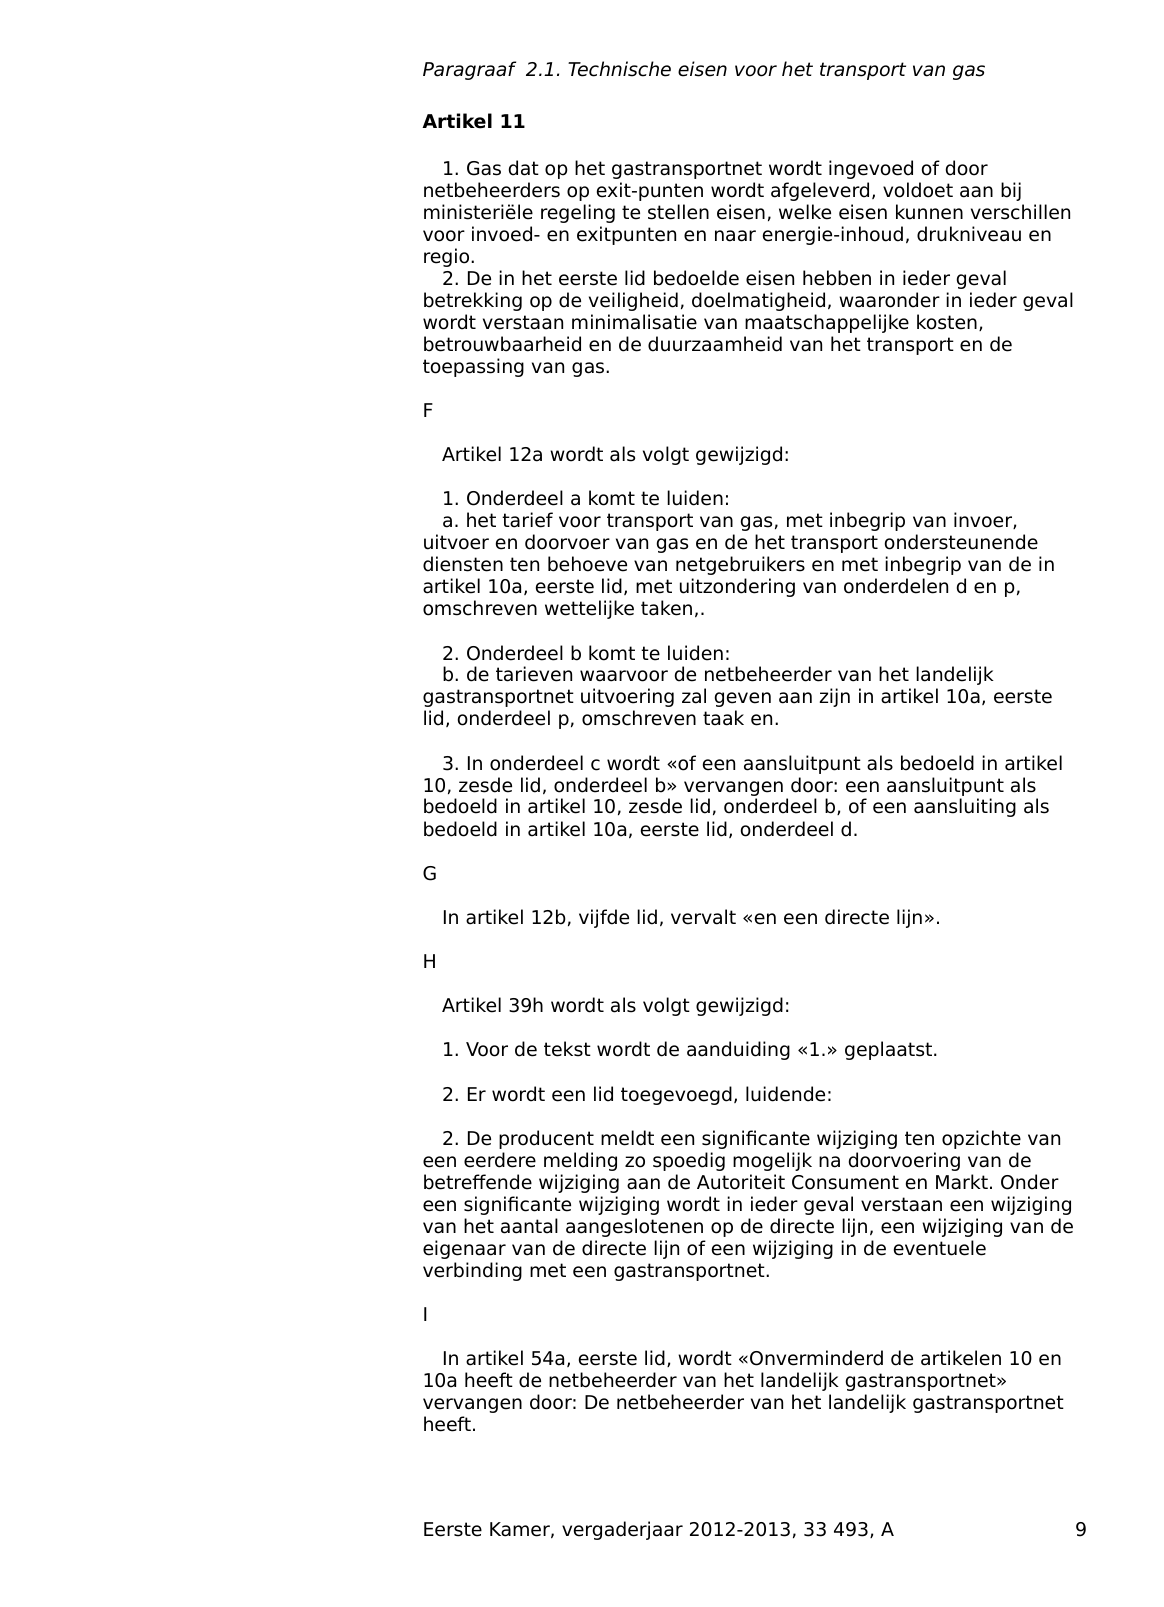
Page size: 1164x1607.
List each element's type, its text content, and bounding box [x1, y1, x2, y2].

text 1. Voor de tekst wordt de aanduiding «1.» geplaatst. [422, 1039, 1087, 1061]
subtitle Paragraaf 2.1. Technische eisen voor het transport van gas [422, 59, 1087, 81]
text 2. Onderdeel b komt te luiden: [422, 642, 1087, 664]
text F [422, 400, 1087, 422]
text In artikel 54a, eerste lid, wordt «Onverminderd de artikelen 10 en 10a heeft de netbeheerder van het landelijk gastransportnet» vervangen door: De netbeheerder van het landelijk gastransportnet heeft. [422, 1348, 1087, 1436]
text 1. Gas dat op het gastransportnet wordt ingevoed of door netbeheerders op exit-punten wordt afgeleverd, voldoet aan bij ministeriële regeling te stellen eisen, welke eisen kunnen verschillen voor invoed- en exitpunten en naar energie-inhoud, drukniveau en regio. [422, 158, 1087, 268]
text 3. In onderdeel c wordt «of een aansluitpunt als bedoeld in artikel 10, zesde lid, onderdeel b» vervangen door: een aansluitpunt als bedoeld in artikel 10, zesde lid, onderdeel b, of een aansluiting als bedoeld in artikel 10a, eerste lid, onderdeel d. [422, 752, 1087, 840]
text 2. De in het eerste lid bedoelde eisen hebben in ieder geval betrekking op de veiligheid, doelmatigheid, waaronder in ieder geval wordt verstaan minimalisatie van maatschappelijke kosten, betrouwbaarheid en de duurzaamheid van het transport en de toepassing van gas. [422, 268, 1087, 378]
text 2. Er wordt een lid toegevoegd, luidende: [422, 1083, 1087, 1105]
subtitle Artikel 11 [422, 111, 1087, 133]
text In artikel 12b, vijfde lid, vervalt «en een directe lijn». [422, 907, 1087, 929]
text 1. Onderdeel a komt te luiden: [422, 488, 1087, 510]
text G [422, 863, 1087, 884]
text b. de tarieven waarvoor de netbeheerder van het landelijk gastransportnet uitvoering zal geven aan zijn in artikel 10a, eerste lid, onderdeel p, omschreven taak en. [422, 664, 1087, 730]
text Artikel 12a wordt als volgt gewijzigd: [422, 444, 1087, 466]
text 2. De producent meldt een significante wijziging ten opzichte van een eerdere melding zo spoedig mogelijk na doorvoering van de betreffende wijziging aan de Autoriteit Consument en Markt. Onder een significante wijziging wordt in ieder geval verstaan een wijziging van het aantal aangeslotenen op de directe lijn, een wijziging van de eigenaar van de directe lijn of een wijziging in de eventuele verbinding met een gastransportnet. [422, 1128, 1087, 1281]
text Artikel 39h wordt als volgt gewijzigd: [422, 995, 1087, 1017]
text I [422, 1304, 1087, 1326]
text H [422, 951, 1087, 973]
text a. het tarief voor transport van gas, met inbegrip van invoer, uitvoer en doorvoer van gas en de het transport ondersteunende diensten ten behoeve van netgebruikers en met inbegrip van de in artikel 10a, eerste lid, met uitzondering van onderdelen d en p, omschreven wettelijke taken,. [422, 510, 1087, 620]
